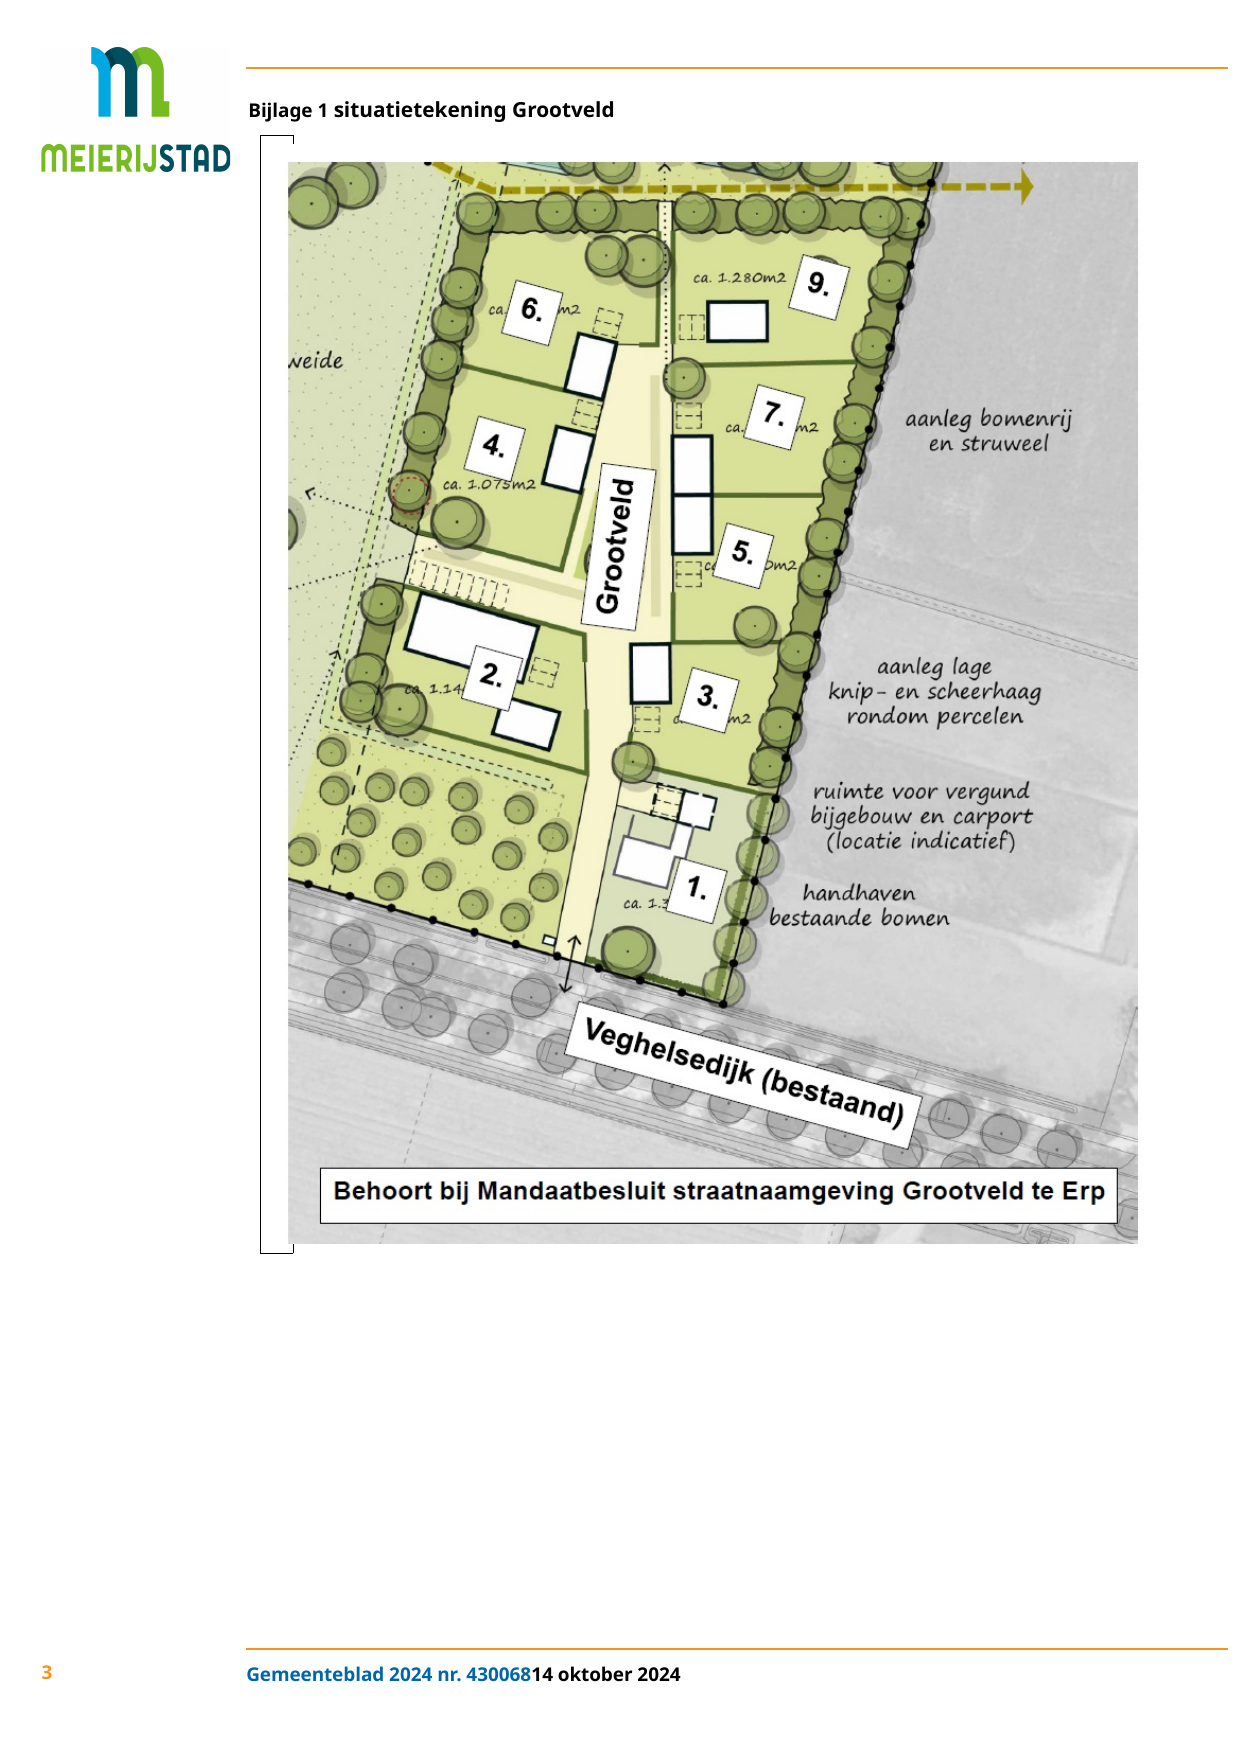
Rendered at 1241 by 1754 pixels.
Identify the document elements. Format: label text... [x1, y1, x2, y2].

picture [268, 144, 1155, 1244]
text Bijlage 1 situatietekening Grootveld [248, 95, 1152, 123]
picture [41, 47, 231, 172]
